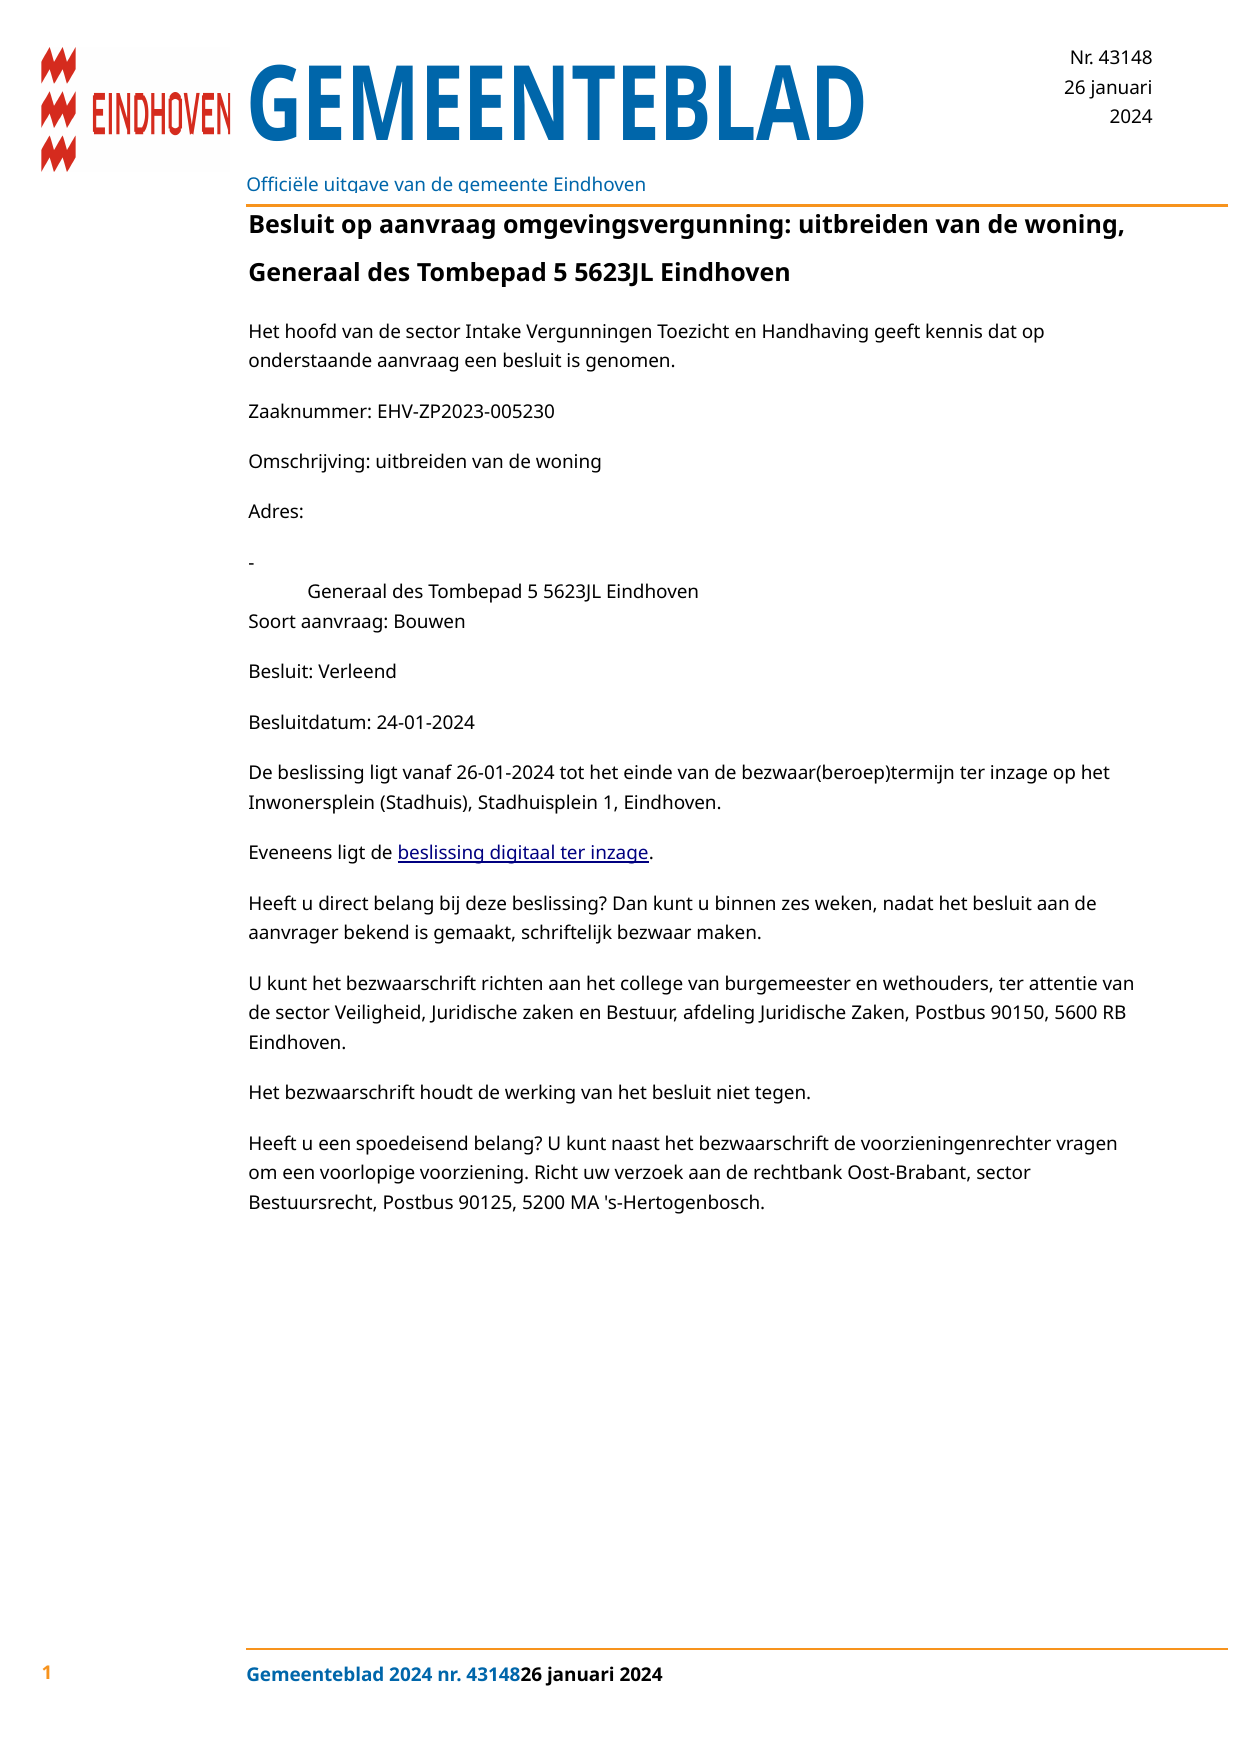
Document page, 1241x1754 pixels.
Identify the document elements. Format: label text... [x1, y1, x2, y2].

text Het bezwaarschrift houdt de werking van het besluit niet tegen. [248, 1079, 1152, 1105]
text Besluit: Verleend [248, 659, 1152, 684]
text Omschrijving: uitbreiden van de woning [248, 448, 1152, 474]
text Heeft u een spoedeisend belang? U kunt naast het bezwaarschrift de voorzieningenrechter vragen om een voorlopige voorziening. Richt uw verzoek aan de rechtbank Oost-Brabant, sector Bestuursrecht, Postbus 90125, 5200 MA 's-Hertogenbosch. [248, 1130, 1152, 1215]
text Adres: [248, 499, 1152, 524]
text Het hoofd van de sector Intake Vergunningen Toezicht en Handhaving geeft kennis dat op onderstaande aanvraag een besluit is genomen. [248, 318, 1152, 373]
text Besluitdatum: 24-01-2024 [248, 709, 1152, 735]
text Zaaknummer: EHV-ZP2023-005230 [248, 398, 1152, 424]
text U kunt het bezwaarschrift richten aan het college van burgemeester en wethouders, ter attentie van de sector Veiligheid, Juridische zaken en Bestuur, afdeling Juridische Zaken, Postbus 90150, 5600 RB Eindhoven. [248, 970, 1152, 1055]
text Besluit op aanvraag omgevingsvergunning: uitbreiden van de woning, Generaal des Tombepad 5 5623JL Eindhoven [248, 207, 1152, 288]
picture [41, 47, 231, 172]
list Generaal des Tombepad 5 5623JL Eindhoven [248, 579, 1152, 604]
text De beslissing ligt vanaf 26-01-2024 tot het einde van de bezwaar(beroep)termijn ter inzage op het Inwonersplein (Stadhuis), Stadhuisplein 1, Eindhoven. [248, 759, 1152, 815]
text Heeft u direct belang bij deze beslissing? Dan kunt u binnen zes weken, nadat het besluit aan de aanvrager bekend is gemaakt, schriftelijk bezwaar maken. [248, 890, 1152, 945]
text Eveneens ligt de beslissing digitaal ter inzage. [248, 839, 1152, 865]
text Soort aanvraag: Bouwen [248, 608, 1152, 634]
